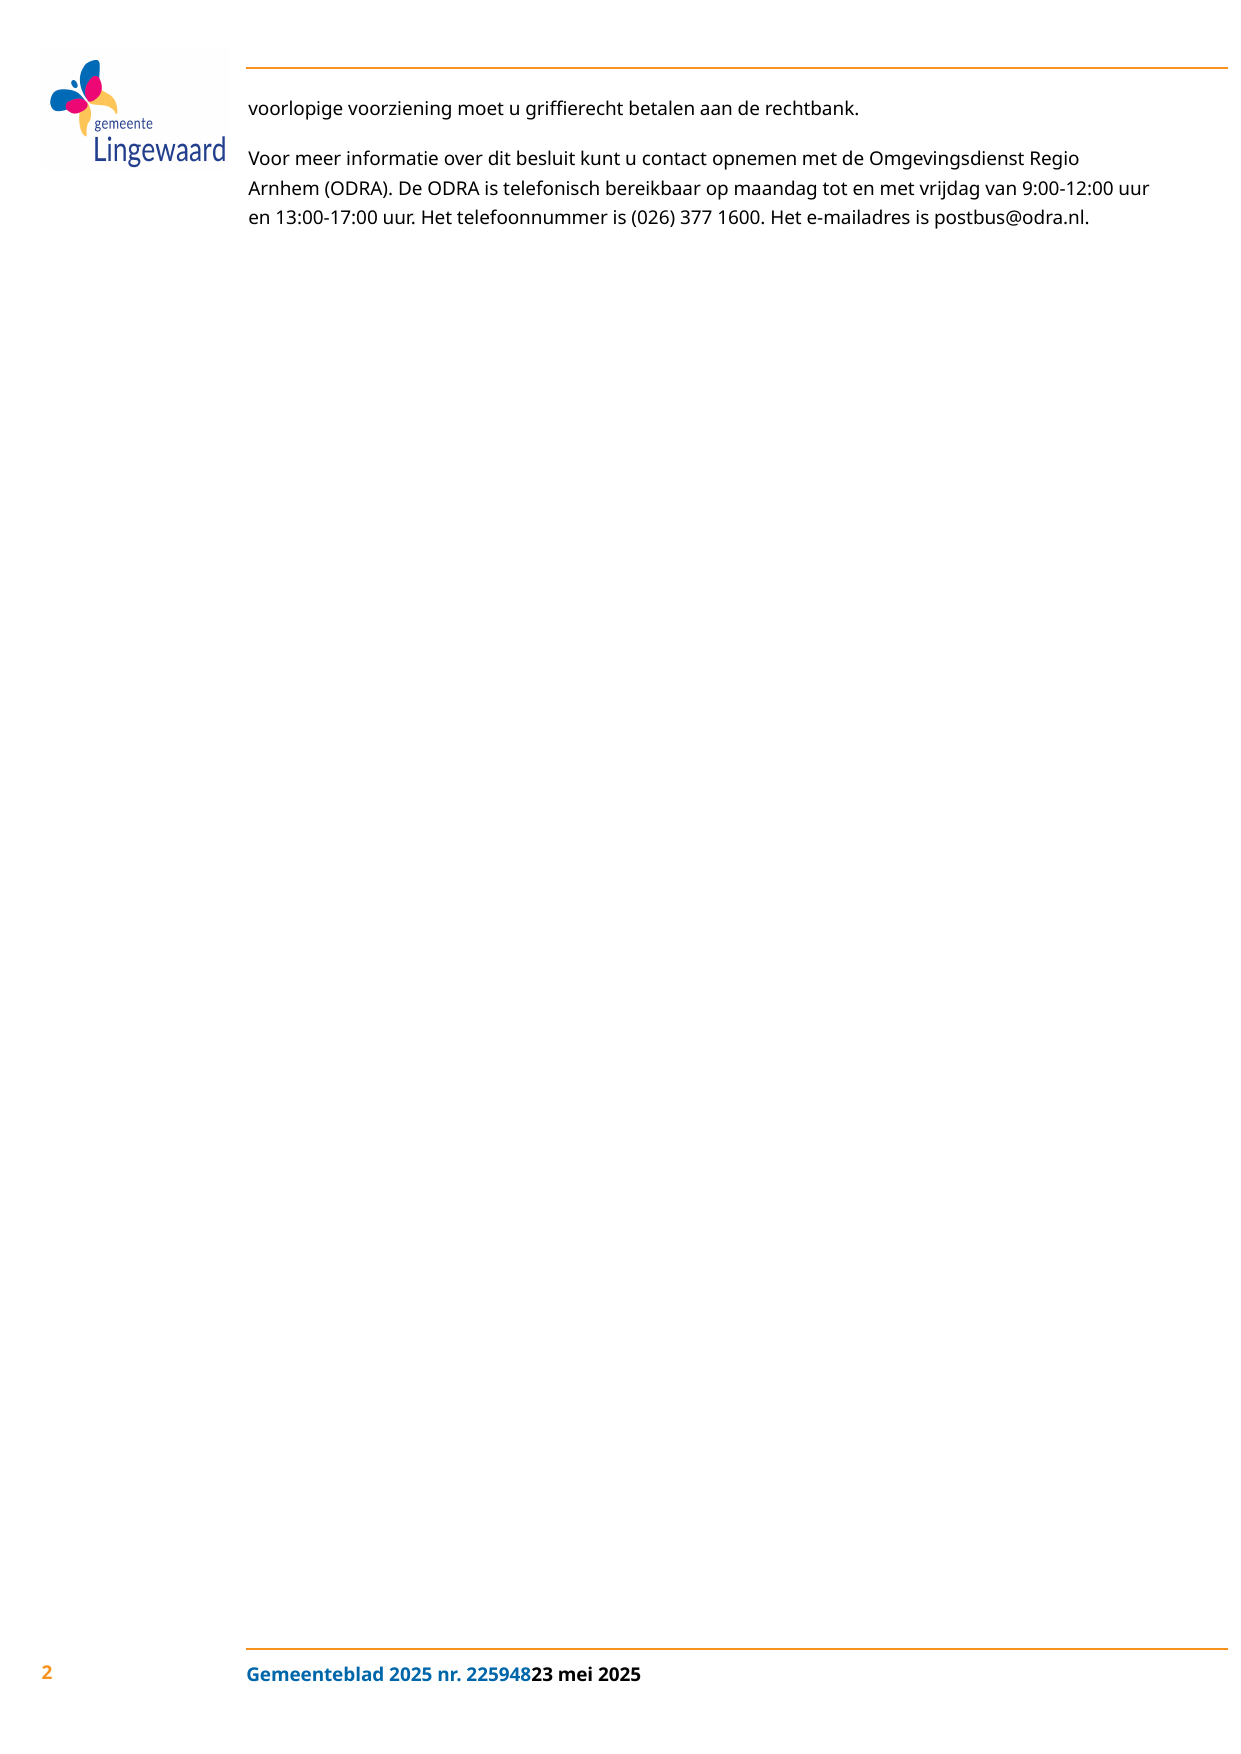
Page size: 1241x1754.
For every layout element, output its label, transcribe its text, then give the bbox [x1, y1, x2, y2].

text Voor meer informatie over dit besluit kunt u contact opnemen met de Omgevingsdienst Regio Arnhem (ODRA). De ODRA is telefonisch bereikbaar op maandag tot en met vrijdag van 9:00-12:00 uur en 13:00-17:00 uur. Het telefoonnummer is (026) 377 1600. Het e-mailadres is postbus@odra.nl. [248, 145, 1152, 230]
text voorlopige voorziening moet u griffierecht betalen aan de rechtbank. [248, 95, 1152, 121]
picture [41, 47, 231, 172]
